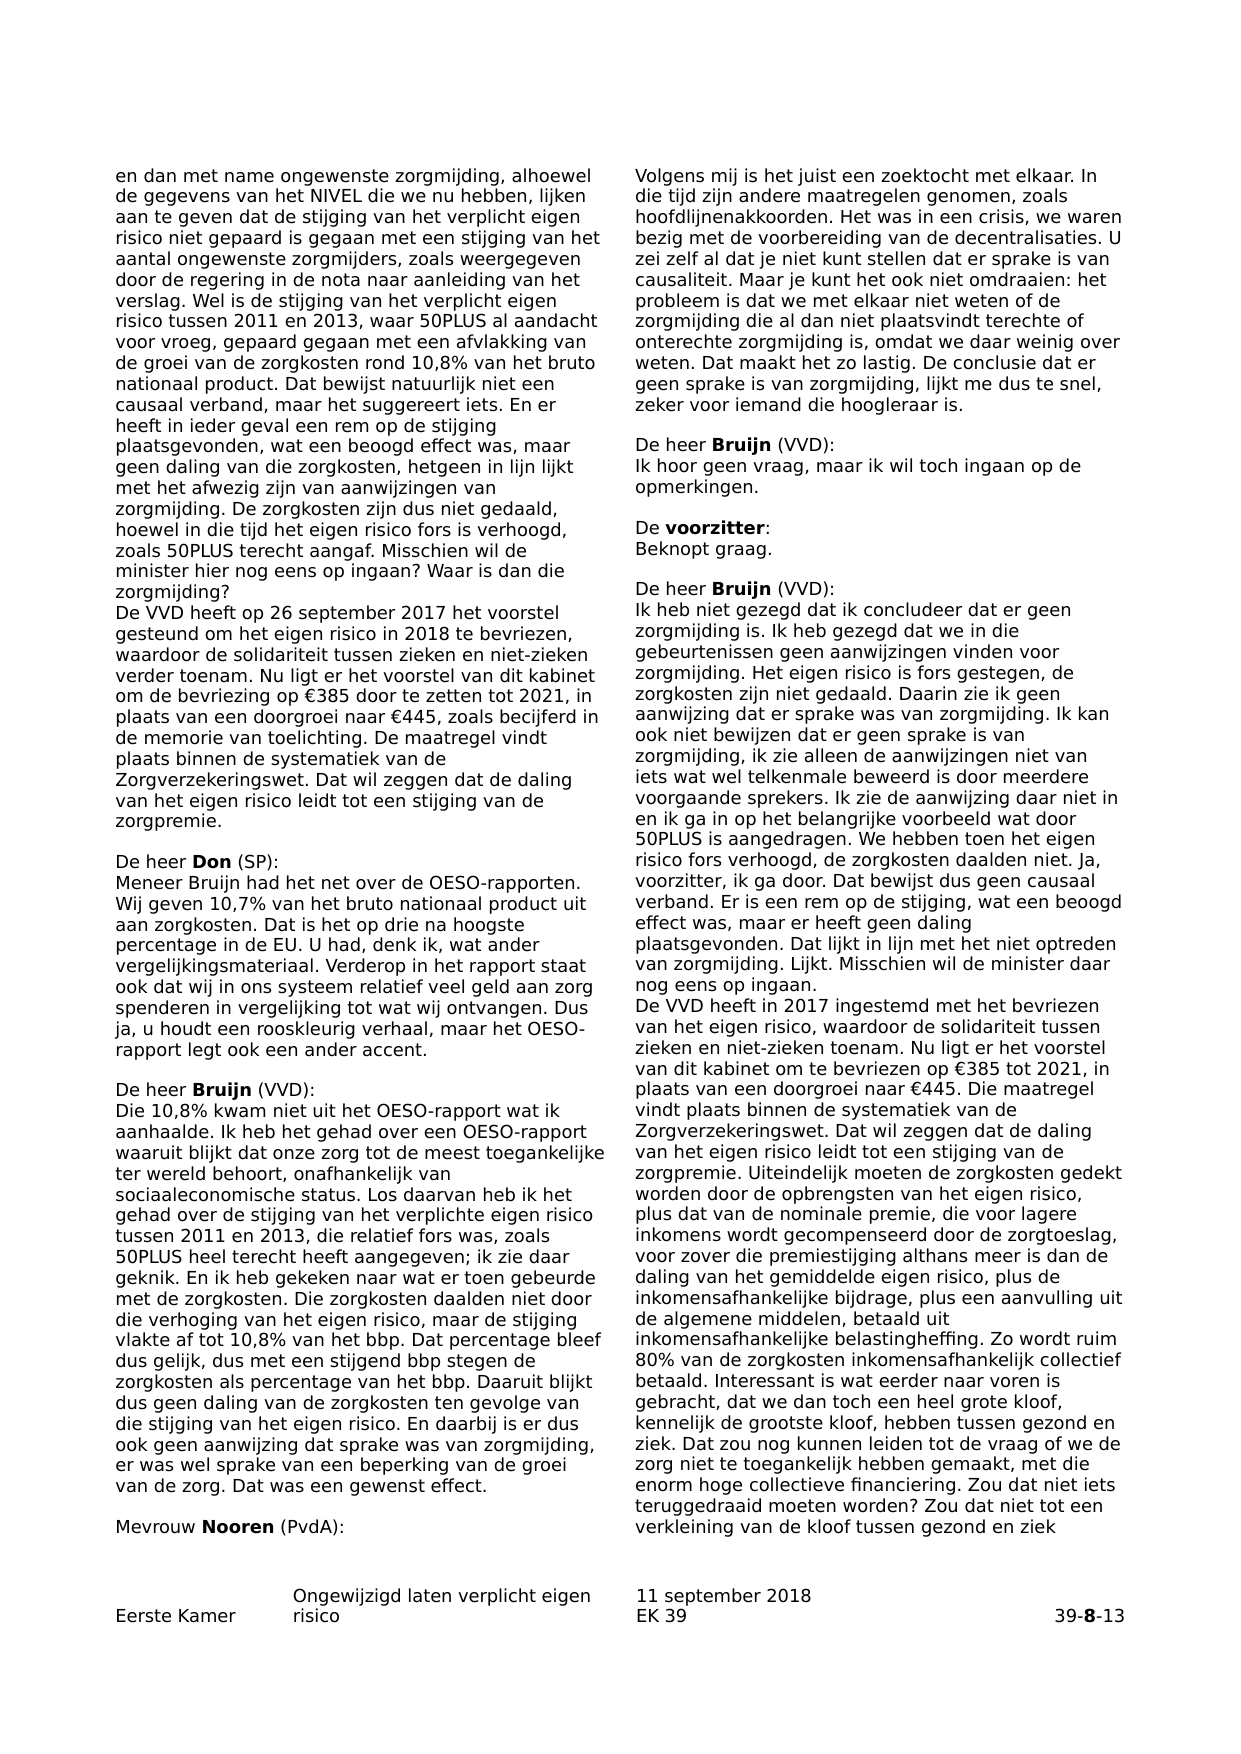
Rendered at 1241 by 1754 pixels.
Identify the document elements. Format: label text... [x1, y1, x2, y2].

text De heer Don (SP): [115, 852, 605, 873]
text De VVD heeft op 26 september 2017 het voorstel gesteund om het eigen risico in 2018 te bevriezen, waardoor de solidariteit tussen zieken en niet-zieken verder toenam. Nu ligt er het voorstel van dit kabinet om de bevriezing op €385 door te zetten tot 2021, in plaats van een doorgroei naar €445, zoals becijferd in de memorie van toelichting. De maatregel vindt plaats binnen de systematiek van de Zorgverzekeringswet. Dat wil zeggen dat de daling van het eigen risico leidt tot een stijging van de zorgpremie. [115, 603, 605, 832]
text Meneer Bruijn had het net over de OESO-rapporten. Wij geven 10,7% van het bruto nationaal product uit aan zorgkosten. Dat is het op drie na hoogste percentage in de EU. U had, denk ik, wat ander vergelijkingsmateriaal. Verderop in het rapport staat ook dat wij in ons systeem relatief veel geld aan zorg spenderen in vergelijking tot wat wij ontvangen. Dus ja, u houdt een rooskleurig verhaal, maar het OESO-rapport legt ook een ander accent. [115, 873, 605, 1060]
text De heer Bruijn (VVD): [115, 1080, 605, 1101]
text Ik hoor geen vraag, maar ik wil toch ingaan op de opmerkingen. [635, 456, 1125, 498]
text en dan met name ongewenste zorgmijding, alhoewel de gegevens van het NIVEL die we nu hebben, lijken aan te geven dat de stijging van het verplicht eigen risico niet gepaard is gegaan met een stijging van het aantal ongewenste zorgmijders, zoals weergegeven door de regering in de nota naar aanleiding van het verslag. Wel is de stijging van het verplicht eigen risico tussen 2011 en 2013, waar 50PLUS al aandacht voor vroeg, gepaard gegaan met een afvlakking van de groei van de zorgkosten rond 10,8% van het bruto nationaal product. Dat bewijst natuurlijk niet een causaal verband, maar het suggereert iets. En er heeft in ieder geval een rem op de stijging plaatsgevonden, wat een beoogd effect was, maar geen daling van die zorgkosten, hetgeen in lijn lijkt met het afwezig zijn van aanwijzingen van zorgmijding. De zorgkosten zijn dus niet gedaald, hoewel in die tijd het eigen risico fors is verhoogd, zoals 50PLUS terecht aangaf. Misschien wil de minister hier nog eens op ingaan? Waar is dan die zorgmijding? [115, 165, 605, 603]
text Mevrouw Nooren (PvdA): [115, 1517, 605, 1537]
text Die 10,8% kwam niet uit het OESO-rapport wat ik aanhaalde. Ik heb het gehad over een OESO-rapport waaruit blijkt dat onze zorg tot de meest toegankelijke ter wereld behoort, onafhankelijk van sociaaleconomische status. Los daarvan heb ik het gehad over de stijging van het verplichte eigen risico tussen 2011 en 2013, die relatief fors was, zoals 50PLUS heel terecht heeft aangegeven; ik zie daar geknik. En ik heb gekeken naar wat er toen gebeurde met de zorgkosten. Die zorgkosten daalden niet door die verhoging van het eigen risico, maar de stijging vlakte af tot 10,8% van het bbp. Dat percentage bleef dus gelijk, dus met een stijgend bbp stegen de zorgkosten als percentage van het bbp. Daaruit blijkt dus geen daling van de zorgkosten ten gevolge van die stijging van het eigen risico. En daarbij is er dus ook geen aanwijzing dat sprake was van zorgmijding, er was wel sprake van een beperking van de groei van de zorg. Dat was een gewenst effect. [115, 1101, 605, 1497]
text De voorzitter: [635, 518, 1125, 538]
text De heer Bruijn (VVD): [635, 579, 1125, 600]
text Volgens mij is het juist een zoektocht met elkaar. In die tijd zijn andere maatregelen genomen, zoals hoofdlijnenakkoorden. Het was in een crisis, we waren bezig met de voorbereiding van de decentralisaties. U zei zelf al dat je niet kunt stellen dat er sprake is van causaliteit. Maar je kunt het ook niet omdraaien: het probleem is dat we met elkaar niet weten of de zorgmijding die al dan niet plaatsvindt terechte of onterechte zorgmijding is, omdat we daar weinig over weten. Dat maakt het zo lastig. De conclusie dat er geen sprake is van zorgmijding, lijkt me dus te snel, zeker voor iemand die hoogleraar is. [635, 165, 1125, 415]
text Ik heb niet gezegd dat ik concludeer dat er geen zorgmijding is. Ik heb gezegd dat we in die gebeurtenissen geen aanwijzingen vinden voor zorgmijding. Het eigen risico is fors gestegen, de zorgkosten zijn niet gedaald. Daarin zie ik geen aanwijzing dat er sprake was van zorgmijding. Ik kan ook niet bewijzen dat er geen sprake is van zorgmijding, ik zie alleen de aanwijzingen niet van iets wat wel telkenmale beweerd is door meerdere voorgaande sprekers. Ik zie de aanwijzing daar niet in en ik ga in op het belangrijke voorbeeld wat door 50PLUS is aangedragen. We hebben toen het eigen risico fors verhoogd, de zorgkosten daalden niet. Ja, voorzitter, ik ga door. Dat bewijst dus geen causaal verband. Er is een rem op de stijging, wat een beoogd effect was, maar er heeft geen daling plaatsgevonden. Dat lijkt in lijn met het niet optreden van zorgmijding. Lijkt. Misschien wil de minister daar nog eens op ingaan. [635, 600, 1125, 996]
text Beknopt graag. [635, 538, 1125, 559]
text De heer Bruijn (VVD): [635, 435, 1125, 456]
text De VVD heeft in 2017 ingestemd met het bevriezen van het eigen risico, waardoor de solidariteit tussen zieken en niet-zieken toenam. Nu ligt er het voorstel van dit kabinet om te bevriezen op €385 tot 2021, in plaats van een doorgroei naar €445. Die maatregel vindt plaats binnen de systematiek van de Zorgverzekeringswet. Dat wil zeggen dat de daling van het eigen risico leidt tot een stijging van de zorgpremie. Uiteindelijk moeten de zorgkosten gedekt worden door de opbrengsten van het eigen risico, plus dat van de nominale premie, die voor lagere inkomens wordt gecompenseerd door de zorgtoeslag, voor zover die premiestijging althans meer is dan de daling van het gemiddelde eigen risico, plus de inkomensafhankelijke bijdrage, plus een aanvulling uit de algemene middelen, betaald uit inkomensafhankelijke belastingheffing. Zo wordt ruim 80% van de zorgkosten inkomensafhankelijk collectief betaald. Interessant is wat eerder naar voren is gebracht, dat we dan toch een heel grote kloof, kennelijk de grootste kloof, hebben tussen gezond en ziek. Dat zou nog kunnen leiden tot de vraag of we de zorg niet te toegankelijk hebben gemaakt, met die enorm hoge collectieve financiering. Zou dat niet iets teruggedraaid moeten worden? Zou dat niet tot een verkleining van de kloof tussen gezond en ziek [635, 996, 1125, 1537]
